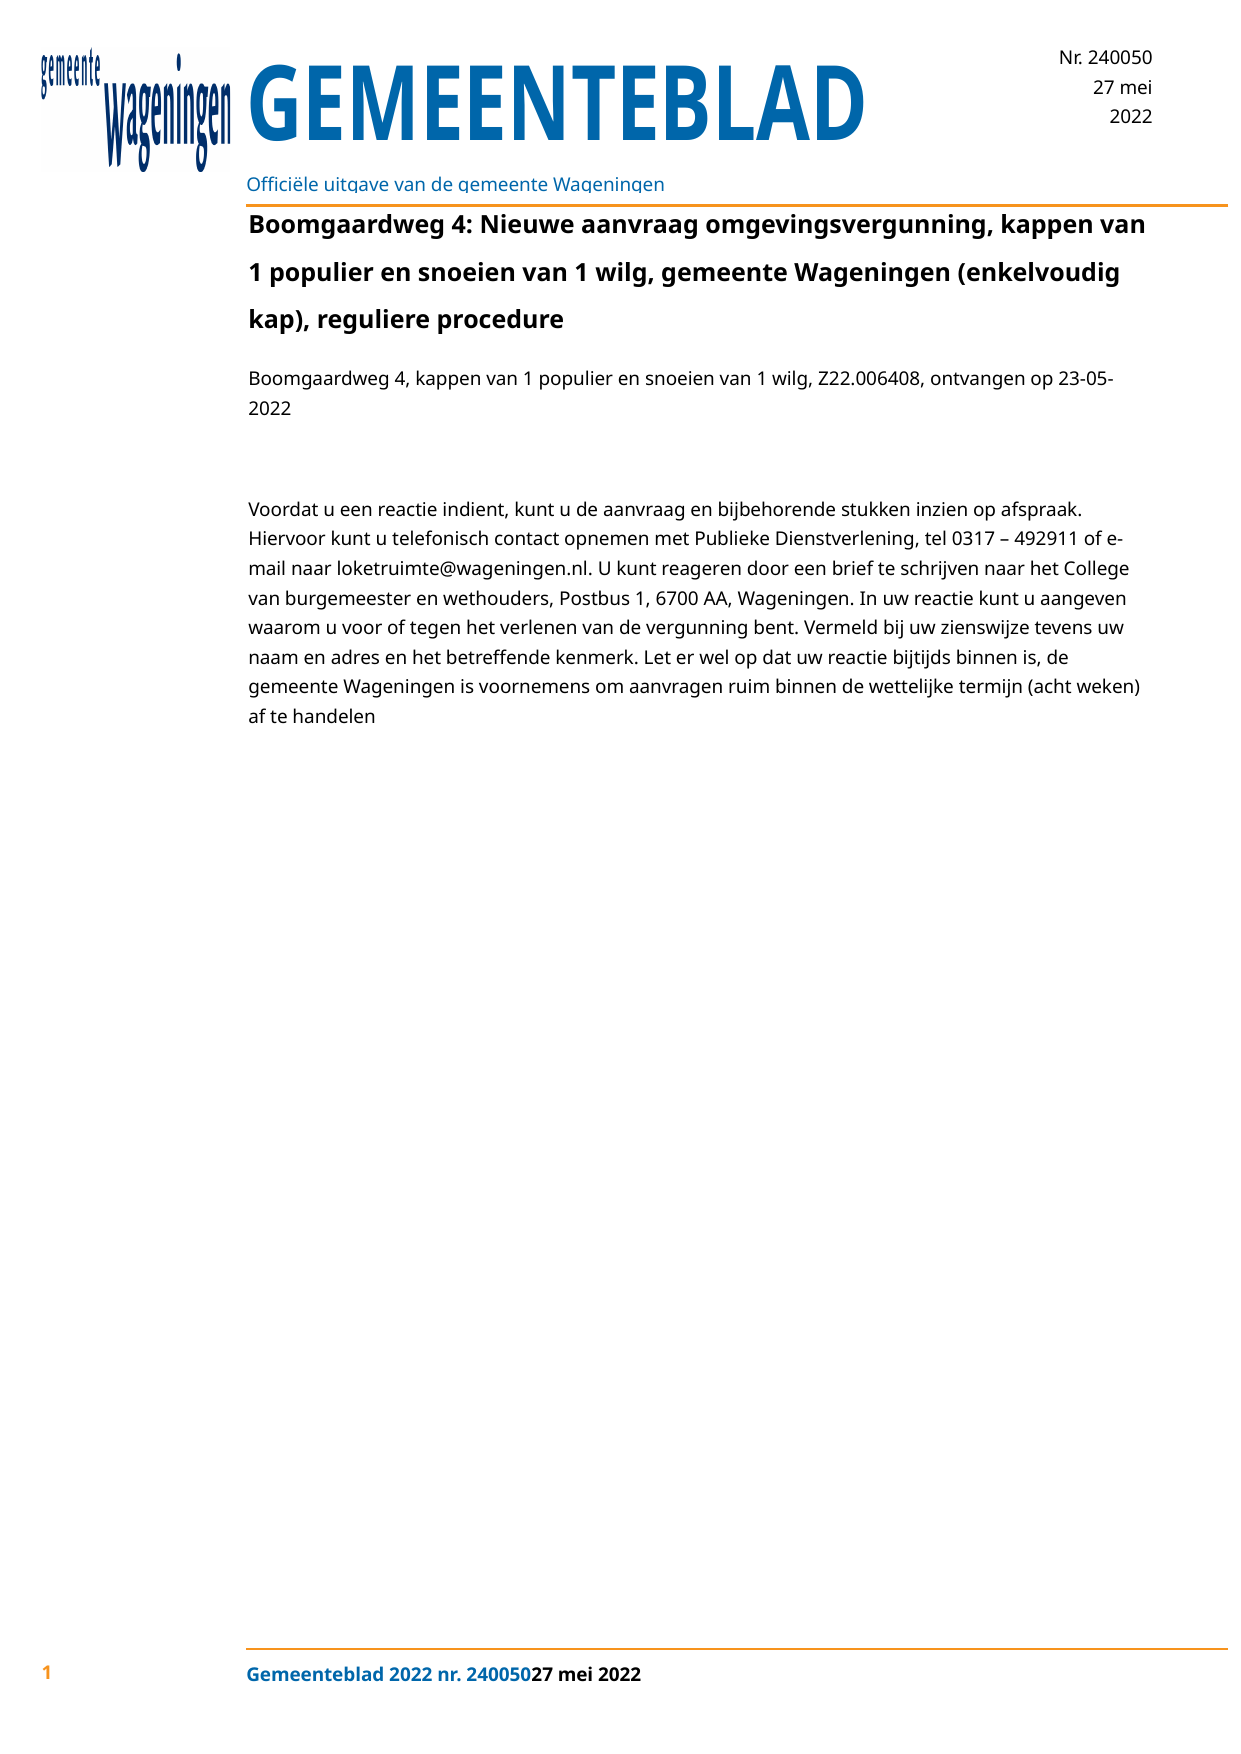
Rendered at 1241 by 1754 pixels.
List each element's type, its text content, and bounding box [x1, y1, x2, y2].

text Boomgaardweg 4: Nieuwe aanvraag omgevingsvergunning, kappen van 1 populier en snoeien van 1 wilg, gemeente Wageningen (enkelvoudig kap), reguliere procedure [248, 207, 1152, 336]
text Boomgaardweg 4, kappen van 1 populier en snoeien van 1 wilg, Z22.006408, ontvangen op 23-05-2022 [248, 366, 1152, 421]
text Voordat u een reactie indient, kunt u de aanvraag en bijbehorende stukken inzien op afspraak. Hiervoor kunt u telefonisch contact opnemen met Publieke Dienstverlening, tel 0317 – 492911 of e-mail naar loketruimte@wageningen.nl. U kunt reageren door een brief te schrijven naar het College van burgemeester en wethouders, Postbus 1, 6700 AA, Wageningen. In uw reactie kunt u aangeven waarom u voor of tegen het verlenen van de vergunning bent. Vermeld bij uw zienswijze tevens uw naam en adres en het betreffende kenmerk. Let er wel op dat uw reactie bijtijds binnen is, de gemeente Wageningen is voornemens om aanvragen ruim binnen de wettelijke termijn (acht weken) af te handelen [248, 496, 1152, 729]
picture [41, 47, 231, 172]
